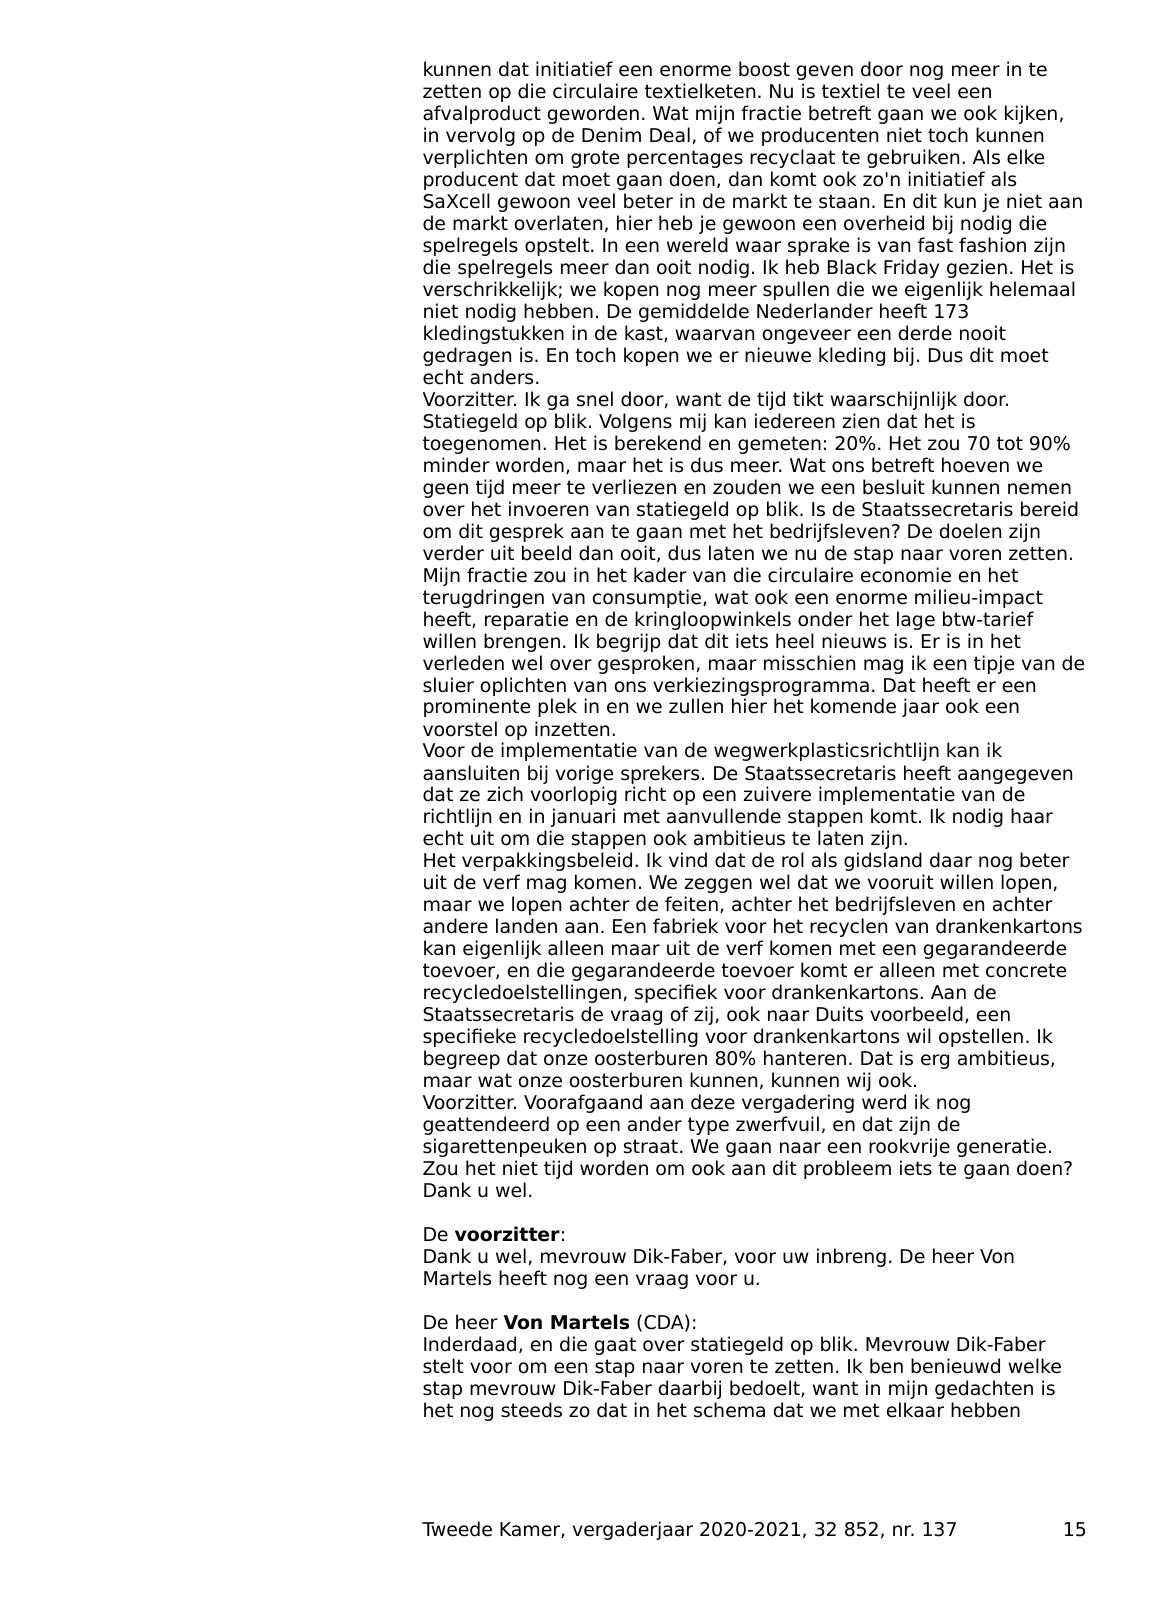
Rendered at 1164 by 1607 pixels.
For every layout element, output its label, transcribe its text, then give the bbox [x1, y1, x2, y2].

text De heer Von Martels (CDA): [422, 1312, 1087, 1334]
text Inderdaad, en die gaat over statiegeld op blik. Mevrouw Dik-Faber stelt voor om een stap naar voren te zetten. Ik ben benieuwd welke stap mevrouw Dik-Faber daarbij bedoelt, want in mijn gedachten is het nog steeds zo dat in het schema dat we met elkaar hebben [422, 1334, 1087, 1422]
text Voor de implementatie van de wegwerkplasticsrichtlijn kan ik aansluiten bij vorige sprekers. De Staatssecretaris heeft aangegeven dat ze zich voorlopig richt op een zuivere implementatie van de richtlijn en in januari met aanvullende stappen komt. Ik nodig haar echt uit om die stappen ook ambitieus te laten zijn. [422, 740, 1087, 850]
text Voorzitter. Voorafgaand aan deze vergadering werd ik nog geattendeerd op een ander type zwerfvuil, en dat zijn de sigarettenpeuken op straat. We gaan naar een rookvrije generatie. Zou het niet tijd worden om ook aan dit probleem iets te gaan doen? Dank u wel. [422, 1092, 1087, 1202]
text De voorzitter: [422, 1224, 1087, 1246]
text Mijn fractie zou in het kader van die circulaire economie en het terugdringen van consumptie, wat ook een enorme milieu-impact heeft, reparatie en de kringloopwinkels onder het lage btw-tarief willen brengen. Ik begrijp dat dit iets heel nieuws is. Er is in het verleden wel over gesproken, maar misschien mag ik een tipje van de sluier oplichten van ons verkiezingsprogramma. Dat heeft er een prominente plek in en we zullen hier het komende jaar ook een voorstel op inzetten. [422, 564, 1087, 740]
text Voorzitter. Ik ga snel door, want de tijd tikt waarschijnlijk door. Statiegeld op blik. Volgens mij kan iedereen zien dat het is toegenomen. Het is berekend en gemeten: 20%. Het zou 70 tot 90% minder worden, maar het is dus meer. Wat ons betreft hoeven we geen tijd meer te verliezen en zouden we een besluit kunnen nemen over het invoeren van statiegeld op blik. Is de Staatssecretaris bereid om dit gesprek aan te gaan met het bedrijfsleven? De doelen zijn verder uit beeld dan ooit, dus laten we nu de stap naar voren zetten. [422, 389, 1087, 564]
text kunnen dat initiatief een enorme boost geven door nog meer in te zetten op die circulaire textielketen. Nu is textiel te veel een afvalproduct geworden. Wat mijn fractie betreft gaan we ook kijken, in vervolg op de Denim Deal, of we producenten niet toch kunnen verplichten om grote percentages recyclaat te gebruiken. Als elke producent dat moet gaan doen, dan komt ook zo'n initiatief als SaXcell gewoon veel beter in de markt te staan. En dit kun je niet aan de markt overlaten, hier heb je gewoon een overheid bij nodig die spelregels opstelt. In een wereld waar sprake is van fast fashion zijn die spelregels meer dan ooit nodig. Ik heb Black Friday gezien. Het is verschrikkelijk; we kopen nog meer spullen die we eigenlijk helemaal niet nodig hebben. De gemiddelde Nederlander heeft 173 kledingstukken in de kast, waarvan ongeveer een derde nooit gedragen is. En toch kopen we er nieuwe kleding bij. Dus dit moet echt anders. [422, 59, 1087, 389]
text Het verpakkingsbeleid. Ik vind dat de rol als gidsland daar nog beter uit de verf mag komen. We zeggen wel dat we vooruit willen lopen, maar we lopen achter de feiten, achter het bedrijfsleven en achter andere landen aan. Een fabriek voor het recyclen van drankenkartons kan eigenlijk alleen maar uit de verf komen met een gegarandeerde toevoer, en die gegarandeerde toevoer komt er alleen met concrete recycledoelstellingen, specifiek voor drankenkartons. Aan de Staatssecretaris de vraag of zij, ook naar Duits voorbeeld, een specifieke recycledoelstelling voor drankenkartons wil opstellen. Ik begreep dat onze oosterburen 80% hanteren. Dat is erg ambitieus, maar wat onze oosterburen kunnen, kunnen wij ook. [422, 850, 1087, 1092]
text Dank u wel, mevrouw Dik-Faber, voor uw inbreng. De heer Von Martels heeft nog een vraag voor u. [422, 1246, 1087, 1290]
